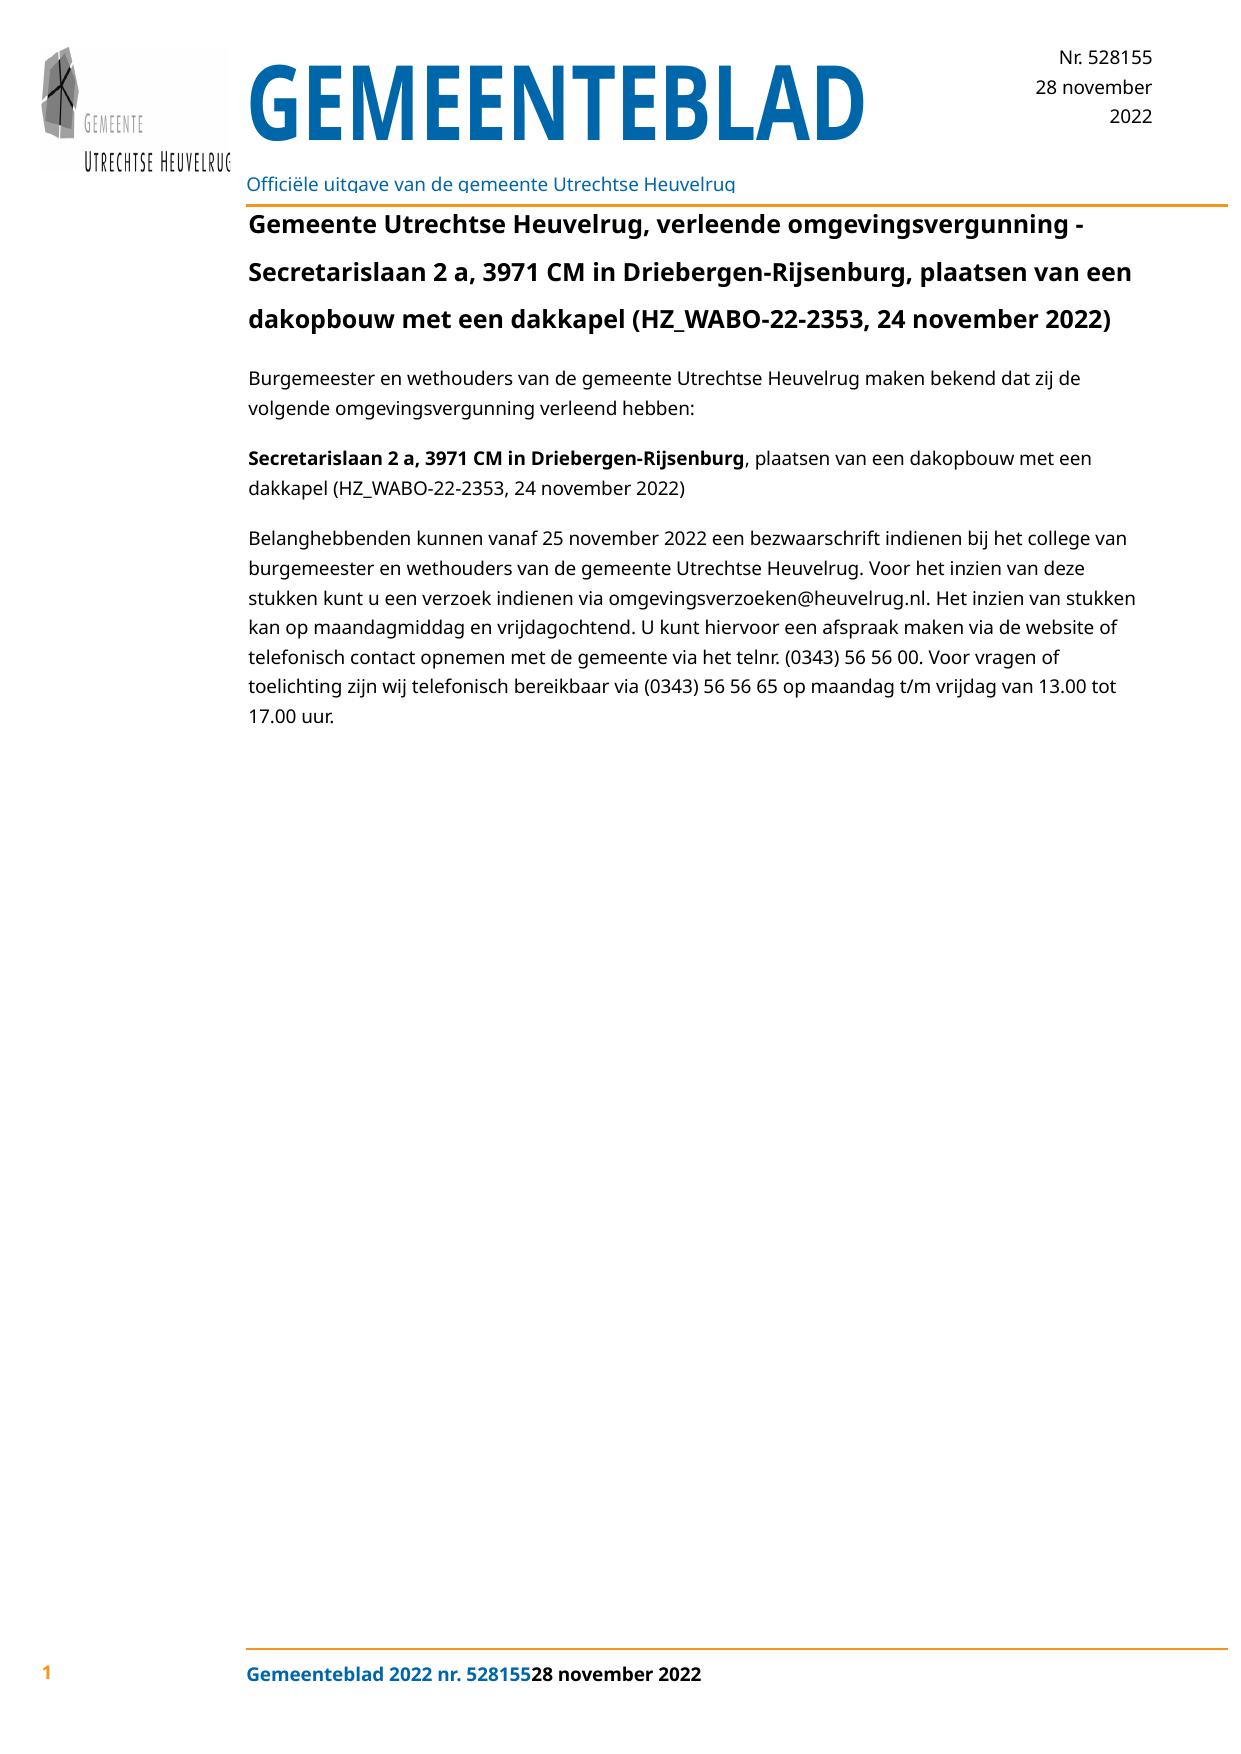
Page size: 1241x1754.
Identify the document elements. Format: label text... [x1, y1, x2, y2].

text Secretarislaan 2 a, 3971 CM in Driebergen-Rijsenburg, plaatsen van een dakopbouw met een dakkapel (HZ_WABO-22-2353, 24 november 2022) [248, 446, 1152, 501]
text Belanghebbenden kunnen vanaf 25 november 2022 een bezwaarschrift indienen bij het college van burgemeester en wethouders van de gemeente Utrechtse Heuvelrug. Voor het inzien van deze stukken kunt u een verzoek indienen via omgevingsverzoeken@heuvelrug.nl. Het inzien van stukken kan op maandagmiddag en vrijdagochtend. U kunt hiervoor een afspraak maken via de website of telefonisch contact opnemen met de gemeente via het telnr. (0343) 56 56 00. Voor vragen of toelichting zijn wij telefonisch bereikbaar via (0343) 56 56 65 op maandag t/m vrijdag van 13.00 tot 17.00 uur. [248, 526, 1152, 729]
text Burgemeester en wethouders van de gemeente Utrechtse Heuvelrug maken bekend dat zij de volgende omgevingsvergunning verleend hebben: [248, 366, 1152, 421]
text Gemeente Utrechtse Heuvelrug, verleende omgevingsvergunning - Secretarislaan 2 a, 3971 CM in Driebergen-Rijsenburg, plaatsen van een dakopbouw met een dakkapel (HZ_WABO-22-2353, 24 november 2022) [248, 207, 1152, 336]
picture [41, 47, 231, 172]
